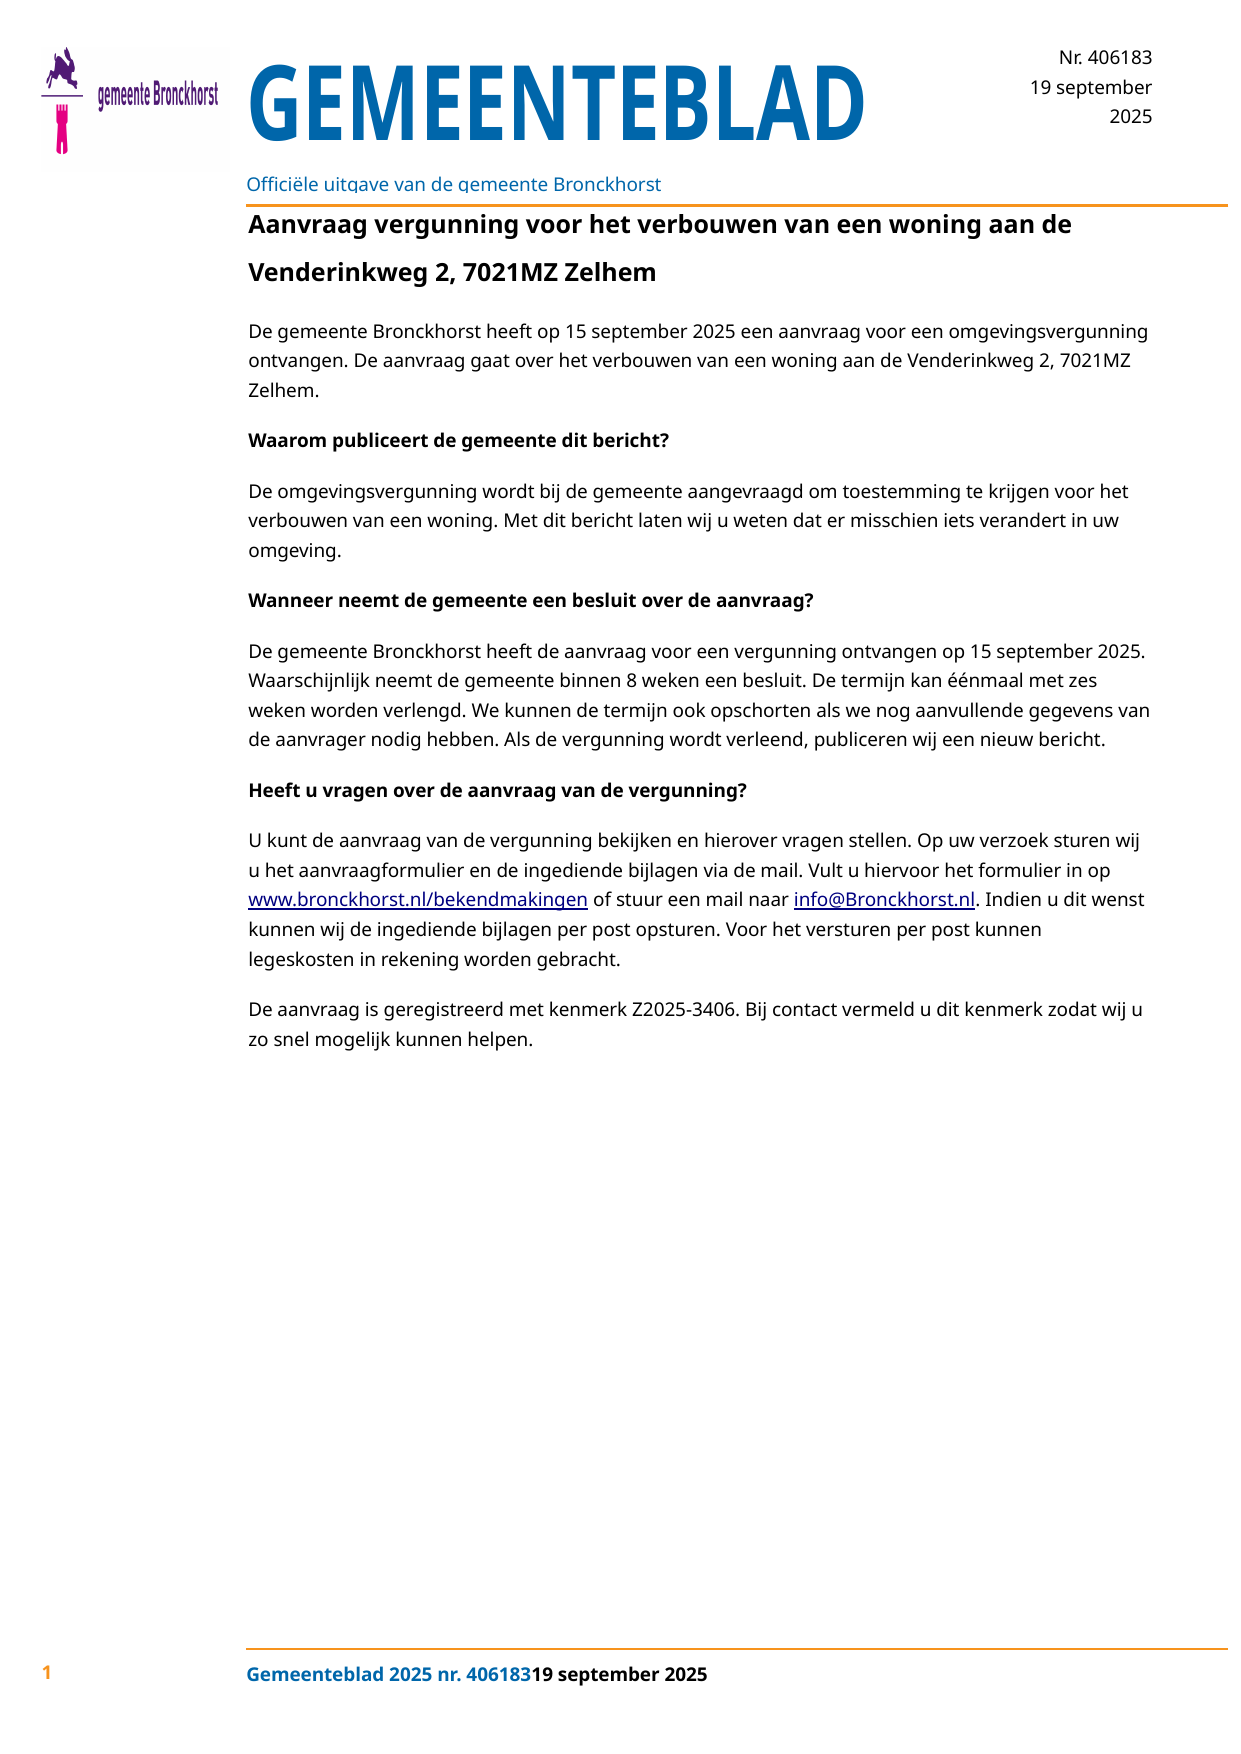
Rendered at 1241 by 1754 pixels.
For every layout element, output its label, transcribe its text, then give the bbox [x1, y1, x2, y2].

text Heeft u vragen over de aanvraag van de vergunning? [248, 777, 1152, 803]
text Aanvraag vergunning voor het verbouwen van een woning aan de Venderinkweg 2, 7021MZ Zelhem [248, 207, 1152, 288]
text De aanvraag is geregistreerd met kenmerk Z2025-3406. Bij contact vermeld u dit kenmerk zodat wij u zo snel mogelijk kunnen helpen. [248, 996, 1152, 1052]
text U kunt de aanvraag van de vergunning bekijken en hierover vragen stellen. Op uw verzoek sturen wij u het aanvraagformulier en de ingediende bijlagen via de mail. Vult u hiervoor het formulier in op www.bronckhorst.nl/bekendmakingen of stuur een mail naar info@Bronckhorst.nl. Indien u dit wenst kunnen wij de ingediende bijlagen per post opsturen. Voor het versturen per post kunnen legeskosten in rekening worden gebracht. [248, 827, 1152, 972]
text Wanneer neemt de gemeente een besluit over de aanvraag? [248, 587, 1152, 613]
text De gemeente Bronckhorst heeft de aanvraag voor een vergunning ontvangen op 15 september 2025. Waarschijnlijk neemt de gemeente binnen 8 weken een besluit. De termijn kan éénmaal met zes weken worden verlengd. We kunnen de termijn ook opschorten als we nog aanvullende gegevens van de aanvrager nodig hebben. Als de vergunning wordt verleend, publiceren wij een nieuw bericht. [248, 638, 1152, 752]
text Waarom publiceert de gemeente dit bericht? [248, 427, 1152, 453]
text De gemeente Bronckhorst heeft op 15 september 2025 een aanvraag voor een omgevingsvergunning ontvangen. De aanvraag gaat over het verbouwen van een woning aan de Venderinkweg 2, 7021MZ Zelhem. [248, 318, 1152, 403]
text De omgevingsvergunning wordt bij de gemeente aangevraagd om toestemming te krijgen voor het verbouwen van een woning. Met dit bericht laten wij u weten dat er misschien iets verandert in uw omgeving. [248, 478, 1152, 563]
picture [41, 47, 231, 172]
